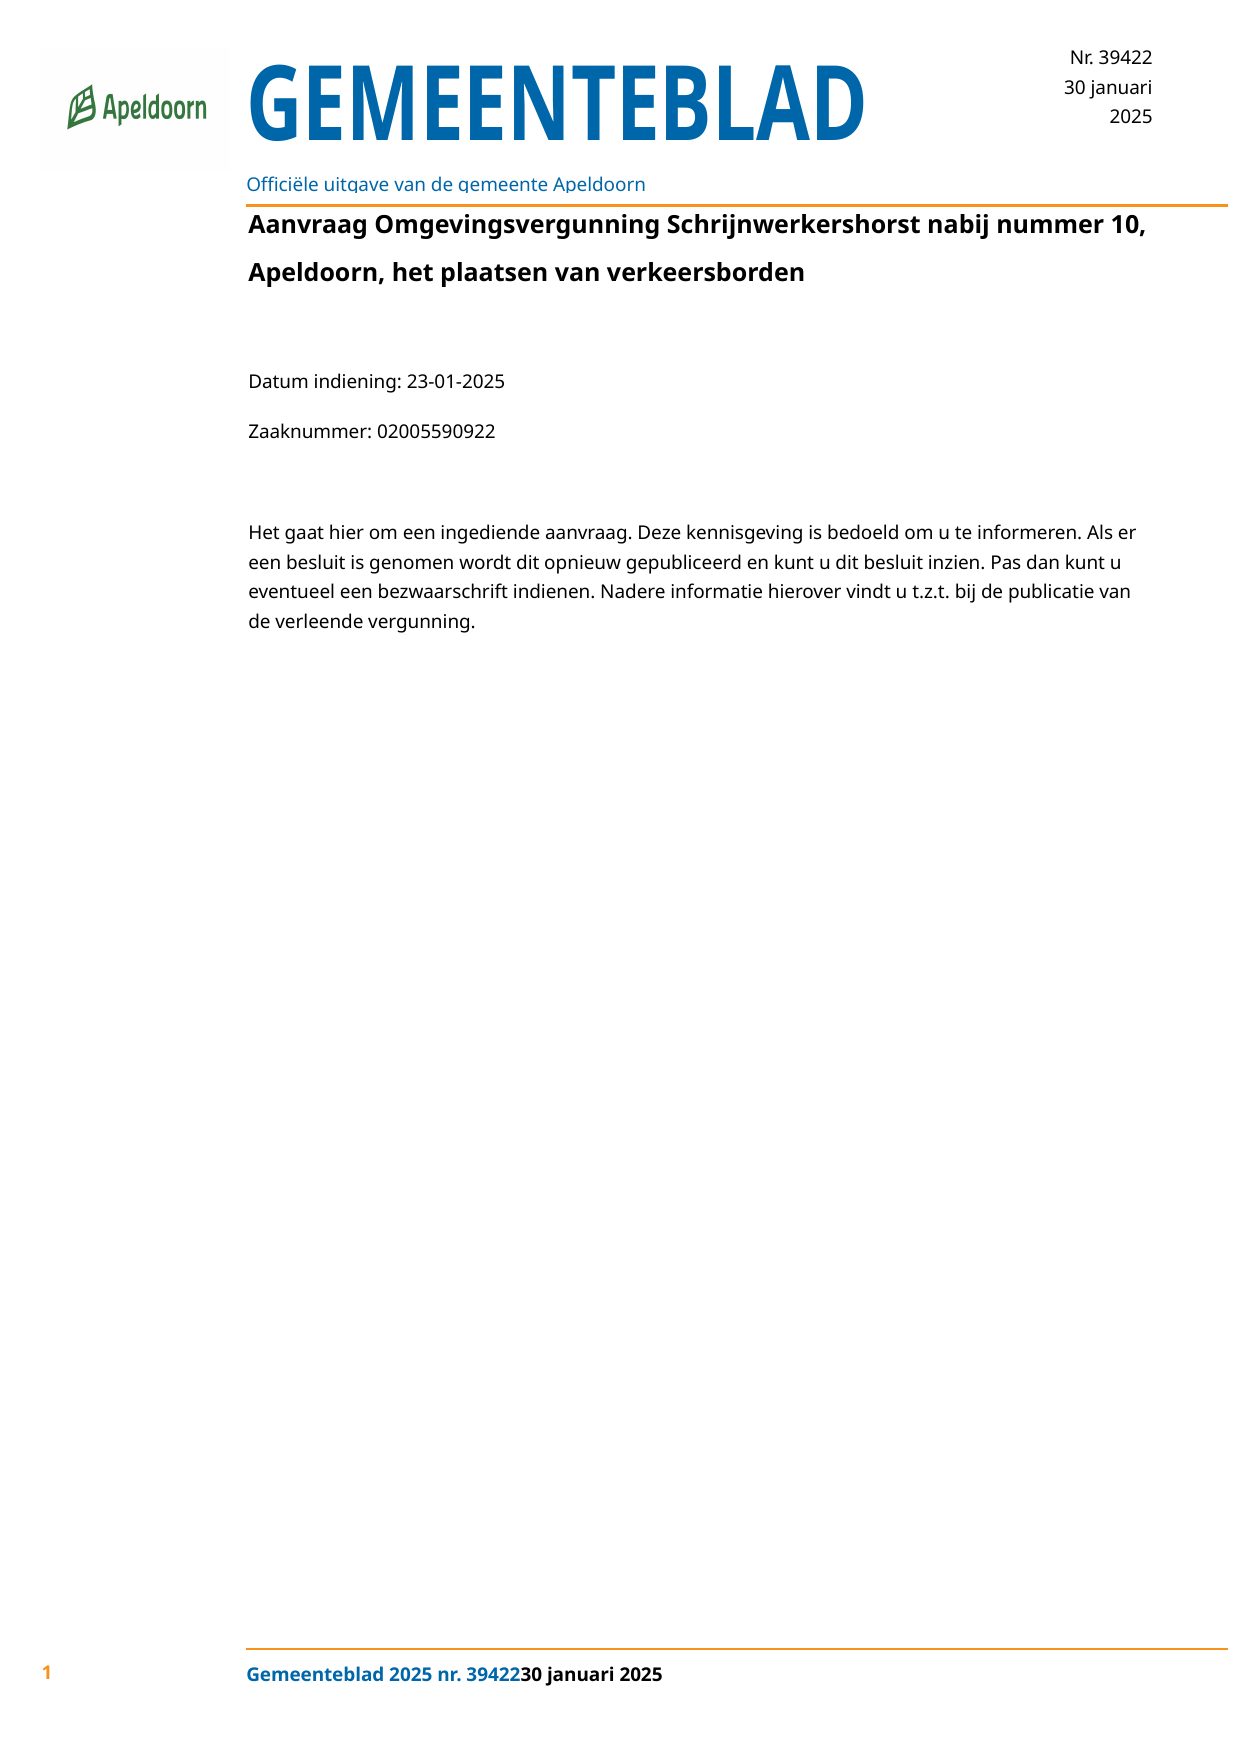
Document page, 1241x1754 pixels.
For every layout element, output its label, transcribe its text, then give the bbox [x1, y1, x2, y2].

text Het gaat hier om een ingediende aanvraag. Deze kennisgeving is bedoeld om u te informeren. Als er een besluit is genomen wordt dit opnieuw gepubliceerd en kunt u dit besluit inzien. Pas dan kunt u eventueel een bezwaarschrift indienen. Nadere informatie hierover vindt u t.z.t. bij de publicatie van de verleende vergunning. [248, 519, 1152, 634]
picture [41, 47, 231, 172]
text Datum indiening: 23-01-2025 [248, 368, 1152, 394]
text Zaaknummer: 02005590922 [248, 419, 1152, 444]
text Aanvraag Omgevingsvergunning Schrijnwerkershorst nabij nummer 10, Apeldoorn, het plaatsen van verkeersborden [248, 207, 1152, 288]
